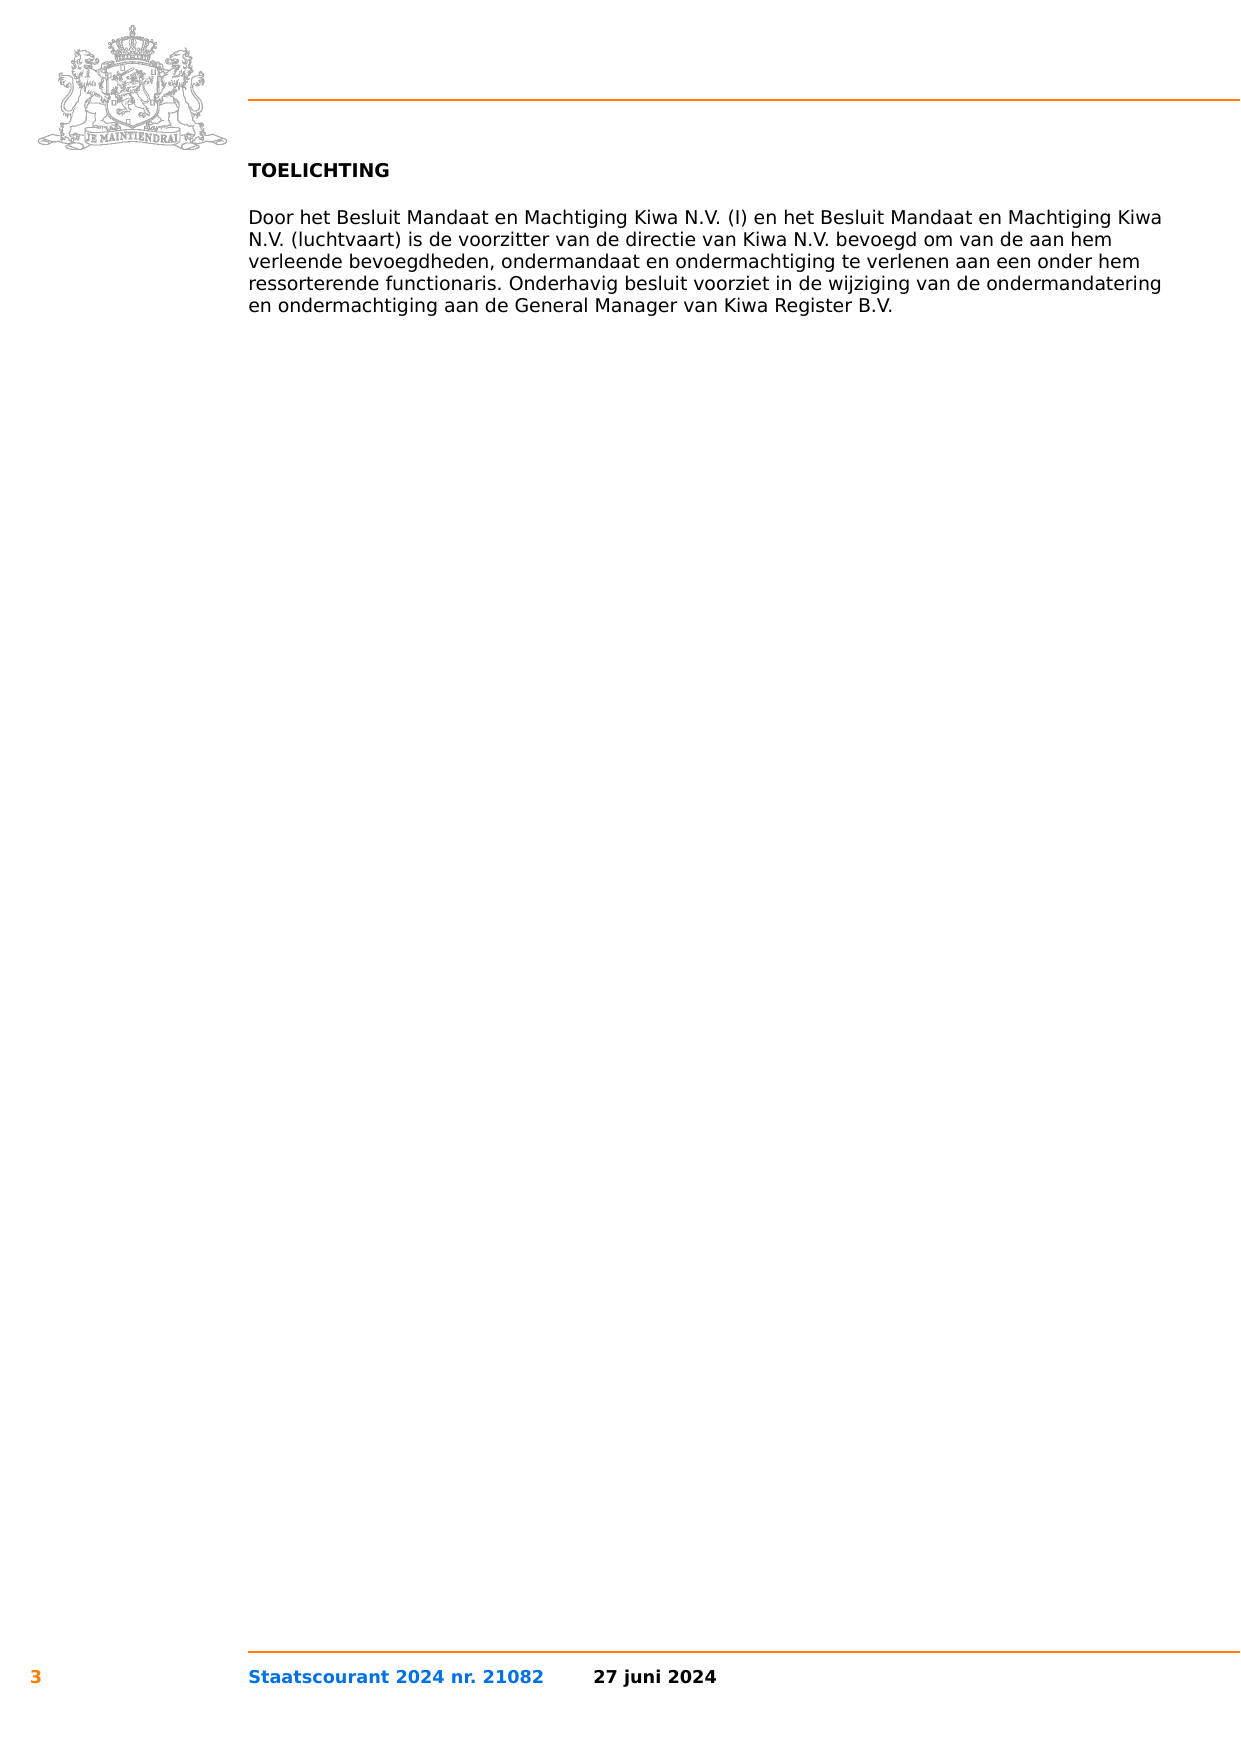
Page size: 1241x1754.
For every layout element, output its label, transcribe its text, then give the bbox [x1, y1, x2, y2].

subtitle TOELICHTING [248, 160, 1163, 182]
text Door het Besluit Mandaat en Machtiging Kiwa N.V. (I) en het Besluit Mandaat en Machtiging Kiwa N.V. (luchtvaart) is de voorzitter van de directie van Kiwa N.V. bevoegd om van de aan hem verleende bevoegdheden, ondermandaat en ondermachtiging te verlenen aan een onder hem ressorterende functionaris. Onderhavig besluit voorziet in de wijziging van de ondermandatering en ondermachtiging aan de General Manager van Kiwa Register B.V. [248, 207, 1163, 317]
picture [38, 25, 227, 150]
